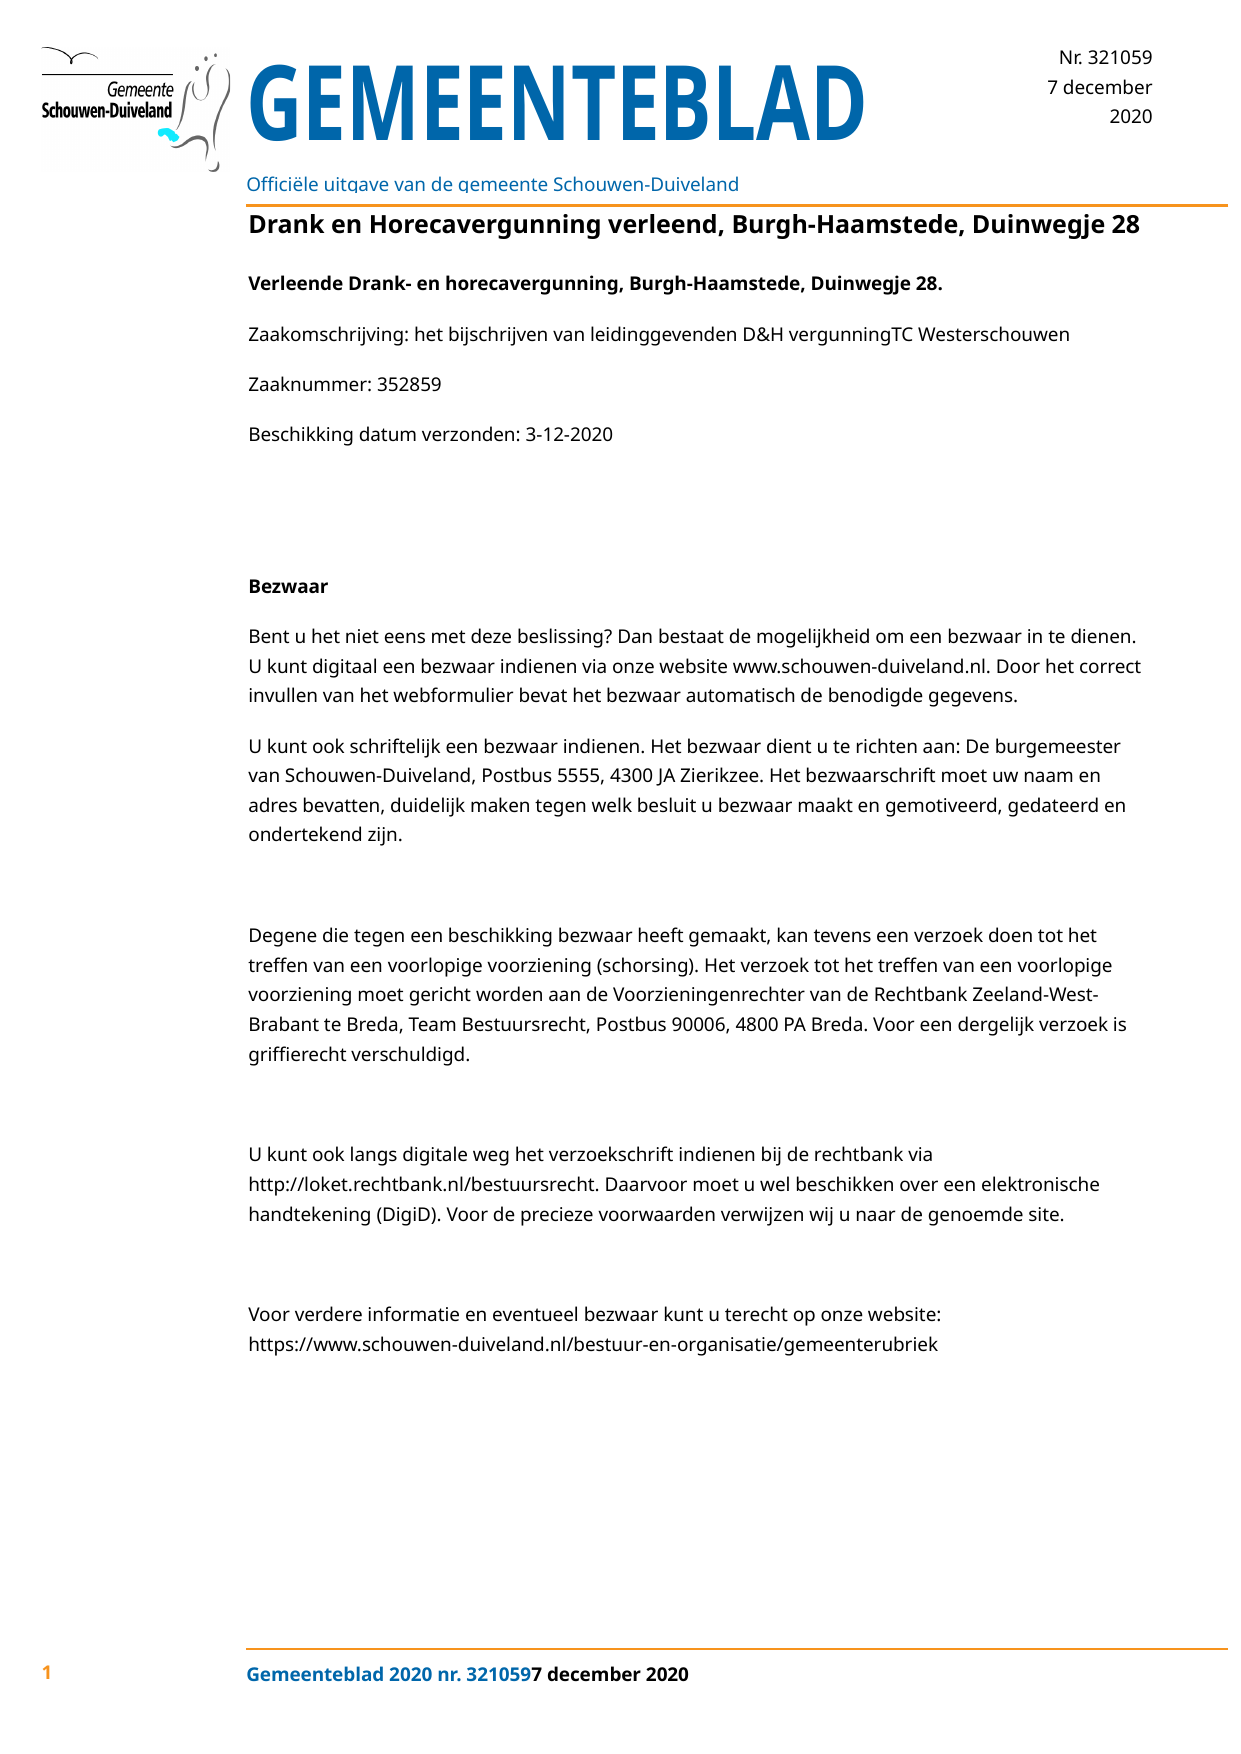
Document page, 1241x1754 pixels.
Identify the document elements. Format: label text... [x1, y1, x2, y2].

text U kunt ook schriftelijk een bezwaar indienen. Het bezwaar dient u te richten aan: De burgemeester van Schouwen-Duiveland, Postbus 5555, 4300 JA Zierikzee. Het bezwaarschrift moet uw naam en adres bevatten, duidelijk maken tegen welk besluit u bezwaar maakt en gemotiveerd, gedateerd en ondertekend zijn. [248, 733, 1152, 847]
text Zaaknummer: 352859 [248, 371, 1152, 397]
text Bent u het niet eens met deze beslissing? Dan bestaat de mogelijkheid om een bezwaar in te dienen. U kunt digitaal een bezwaar indienen via onze website www.schouwen-duiveland.nl. Door het correct invullen van het webformulier bevat het bezwaar automatisch de benodigde gegevens. [248, 623, 1152, 708]
text U kunt ook langs digitale weg het verzoekschrift indienen bij de rechtbank via http://loket.rechtbank.nl/bestuursrecht. Daarvoor moet u wel beschikken over een elektronische handtekening (DigiD). Voor de precieze voorwaarden verwijzen wij u naar de genoemde site. [248, 1142, 1152, 1226]
text Beschikking datum verzonden: 3-12-2020 [248, 422, 1152, 447]
picture [41, 47, 231, 172]
text Bezwaar [248, 573, 1152, 598]
text Zaakomschrijving: het bijschrijven van leidinggevenden D&H vergunningTC Westerschouwen [248, 321, 1152, 346]
text Voor verdere informatie en eventueel bezwaar kunt u terecht op onze website: https://www.schouwen-duiveland.nl/bestuur-en-organisatie/gemeenterubriek [248, 1302, 1152, 1357]
text Verleende Drank- en horecavergunning, Burgh-Haamstede, Duinwegje 28. [248, 270, 1152, 296]
text Degene die tegen een beschikking bezwaar heeft gemaakt, kan tevens een verzoek doen tot het treffen van een voorlopige voorziening (schorsing). Het verzoek tot het treffen van een voorlopige voorziening moet gericht worden aan de Voorzieningenrechter van de Rechtbank Zeeland-West-Brabant te Breda, Team Bestuursrecht, Postbus 90006, 4800 PA Breda. Voor een dergelijk verzoek is griffierecht verschuldigd. [248, 922, 1152, 1066]
text Drank en Horecavergunning verleend, Burgh-Haamstede, Duinwegje 28 [248, 207, 1152, 241]
